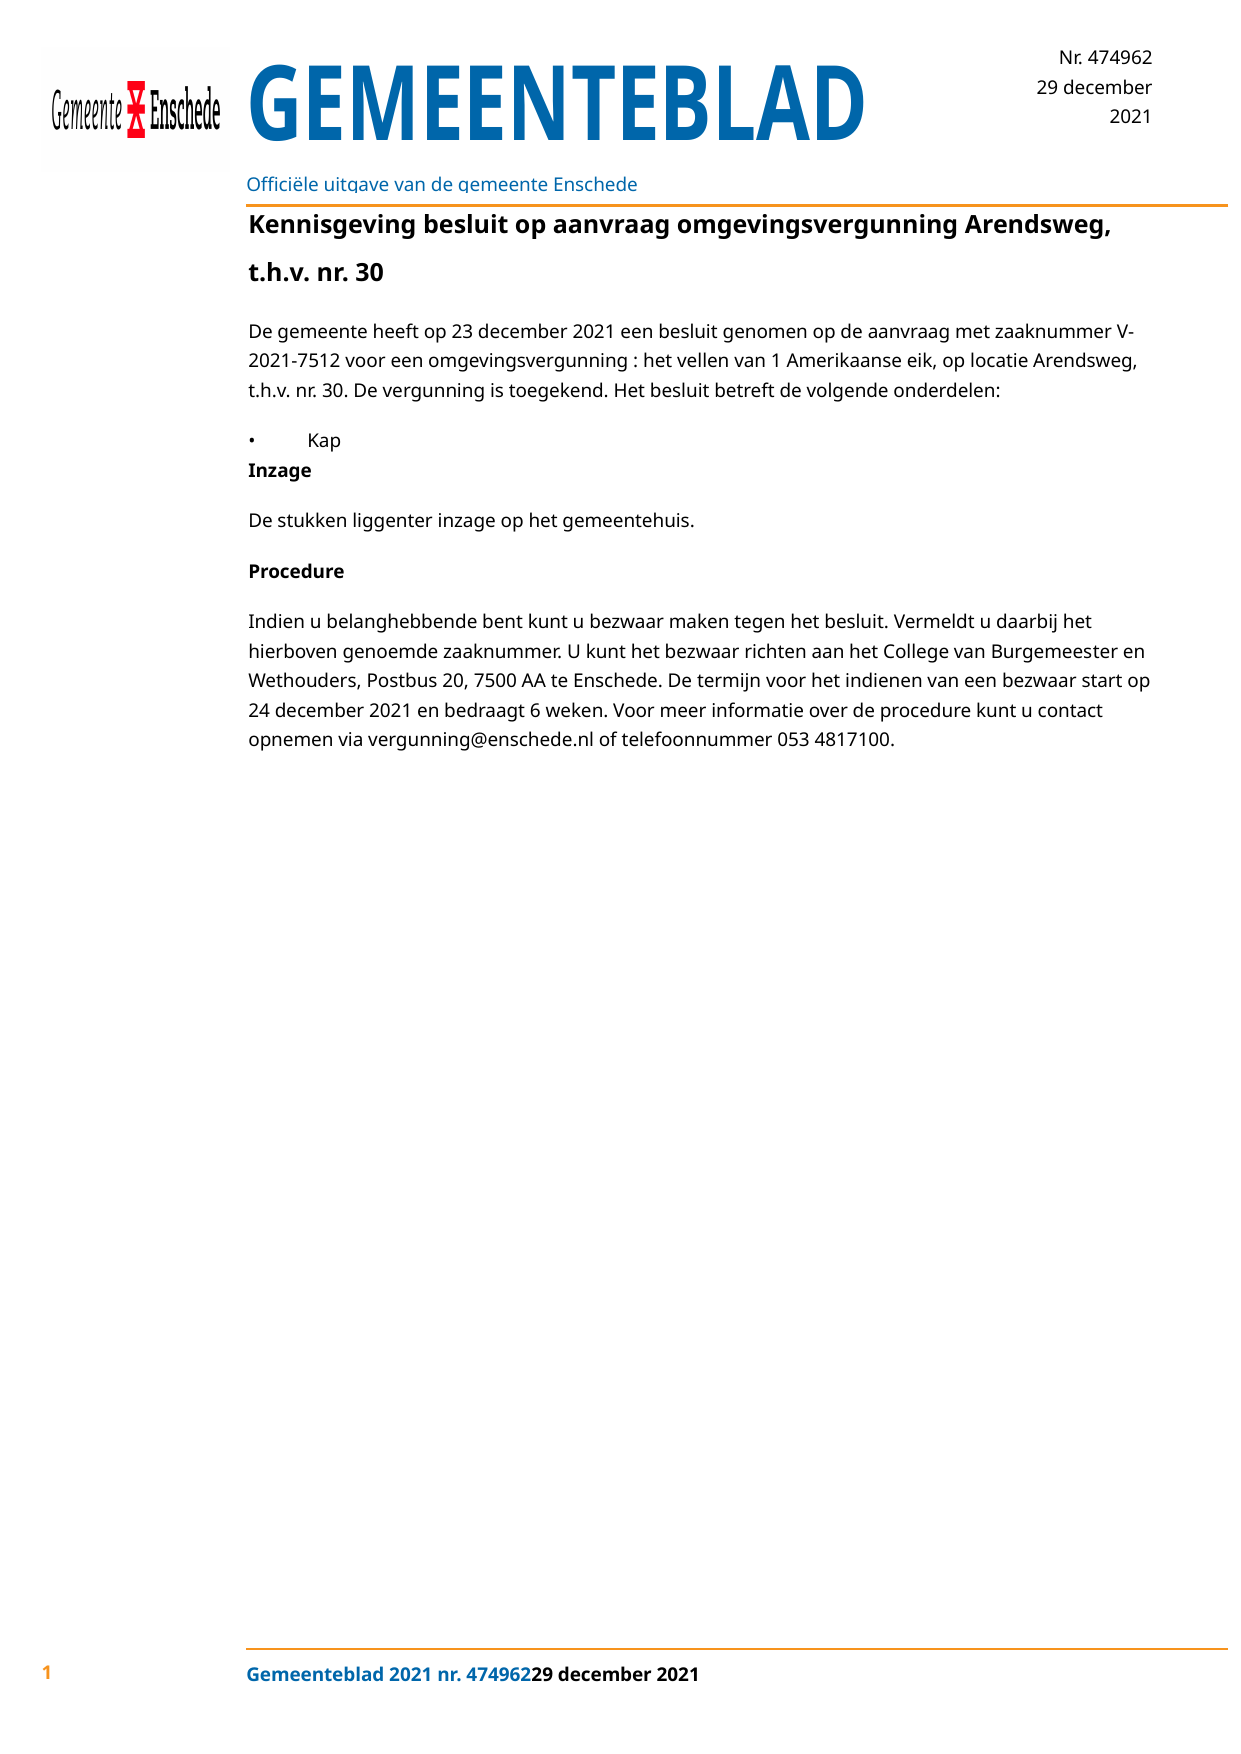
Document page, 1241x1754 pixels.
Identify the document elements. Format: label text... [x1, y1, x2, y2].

picture [41, 47, 231, 172]
text De gemeente heeft op 23 december 2021 een besluit genomen op de aanvraag met zaaknummer V-2021-7512 voor een omgevingsvergunning : het vellen van 1 Amerikaanse eik, op locatie Arendsweg, t.h.v. nr. 30. De vergunning is toegekend. Het besluit betreft de volgende onderdelen: [248, 318, 1152, 403]
text Procedure [248, 558, 1152, 584]
text Inzage [248, 457, 1152, 483]
text Kennisgeving besluit op aanvraag omgevingsvergunning Arendsweg, t.h.v. nr. 30 [248, 207, 1152, 288]
text Indien u belanghebbende bent kunt u bezwaar maken tegen het besluit. Vermeldt u daarbij het hierboven genoemde zaaknummer. U kunt het bezwaar richten aan het College van Burgemees­ter en Wethouders, Postbus 20, 7500 AA te Enschede. De termijn voor het indienen van een bezwaar start op 24 december 2021 en bedraagt 6 weken. Voor meer informatie over de procedure kunt u contact opnemen via vergunning@enschede.nl of telefoonnummer 053 4817100. [248, 608, 1152, 752]
list Kap [248, 427, 1152, 453]
text De stukken liggenter inzage op het gemeentehuis. [248, 507, 1152, 533]
